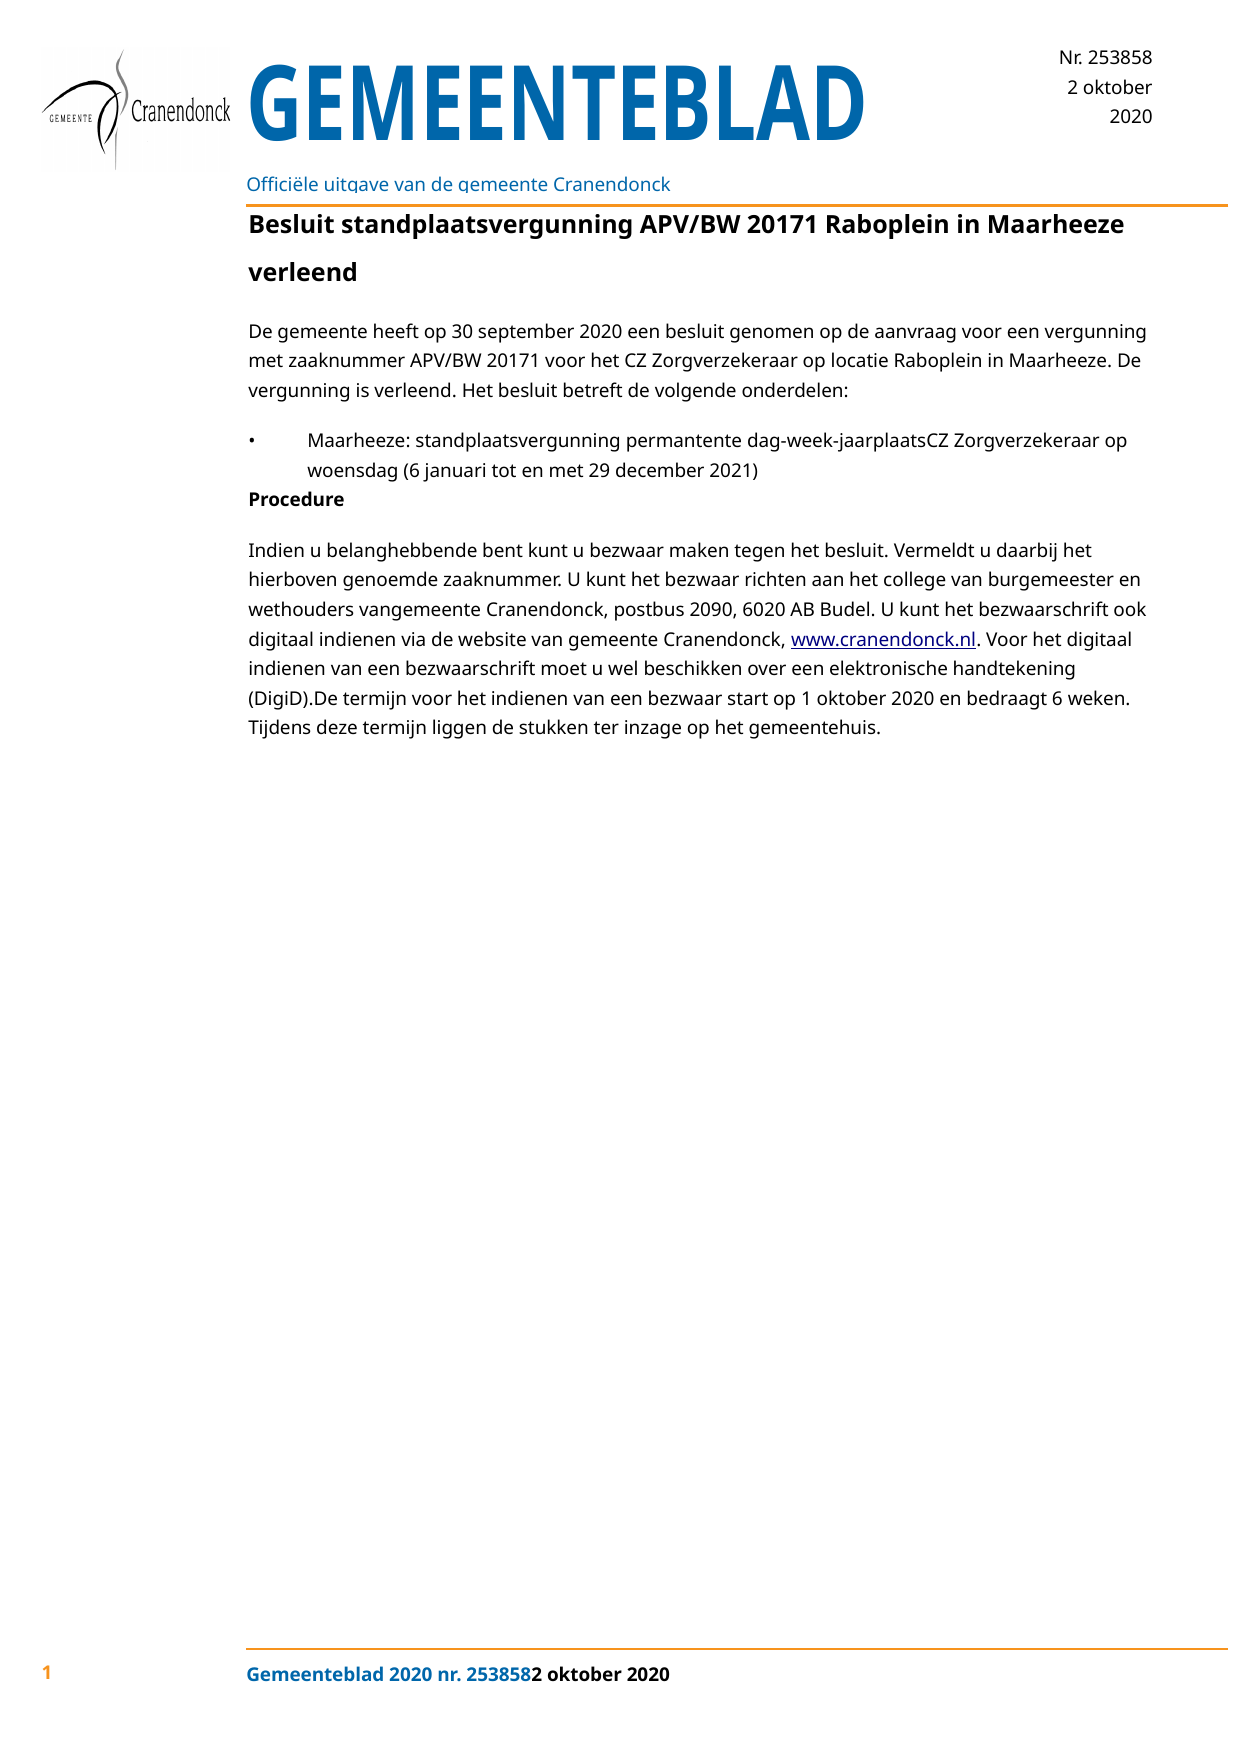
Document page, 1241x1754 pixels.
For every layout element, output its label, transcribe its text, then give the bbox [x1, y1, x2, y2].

picture [41, 47, 231, 172]
list Maarheeze: standplaatsvergunning permantente dag-week-jaarplaatsCZ Zorgverzekeraar op woensdag (6 januari tot en met 29 december 2021) [248, 427, 1152, 483]
text De gemeente heeft op 30 september 2020 een besluit genomen op de aanvraag voor een vergunning met zaaknummer APV/BW 20171 voor het CZ Zorgverzekeraar op locatie Raboplein in Maarheeze. De vergunning is verleend. Het besluit betreft de volgende onderdelen: [248, 318, 1152, 403]
text Procedure [248, 487, 1152, 512]
text Besluit standplaatsvergunning APV/BW 20171 Raboplein in Maarheeze verleend [248, 207, 1152, 288]
text Indien u belanghebbende bent kunt u bezwaar maken tegen het besluit. Vermeldt u daarbij het hierboven genoemde zaaknummer. U kunt het bezwaar richten aan het college van burgemeester en wethouders vangemeente Cranendonck, postbus 2090, 6020 AB Budel. U kunt het bezwaarschrift ook digitaal indienen via de website van gemeente Cranendonck, www.cranendonck.nl. Voor het digitaal indienen van een bezwaarschrift moet u wel beschikken over een elektronische handtekening (DigiD).De termijn voor het indienen van een bezwaar start op 1 oktober 2020 en bedraagt 6 weken. Tijdens deze termijn liggen de stukken ter inzage op het gemeentehuis. [248, 537, 1152, 740]
